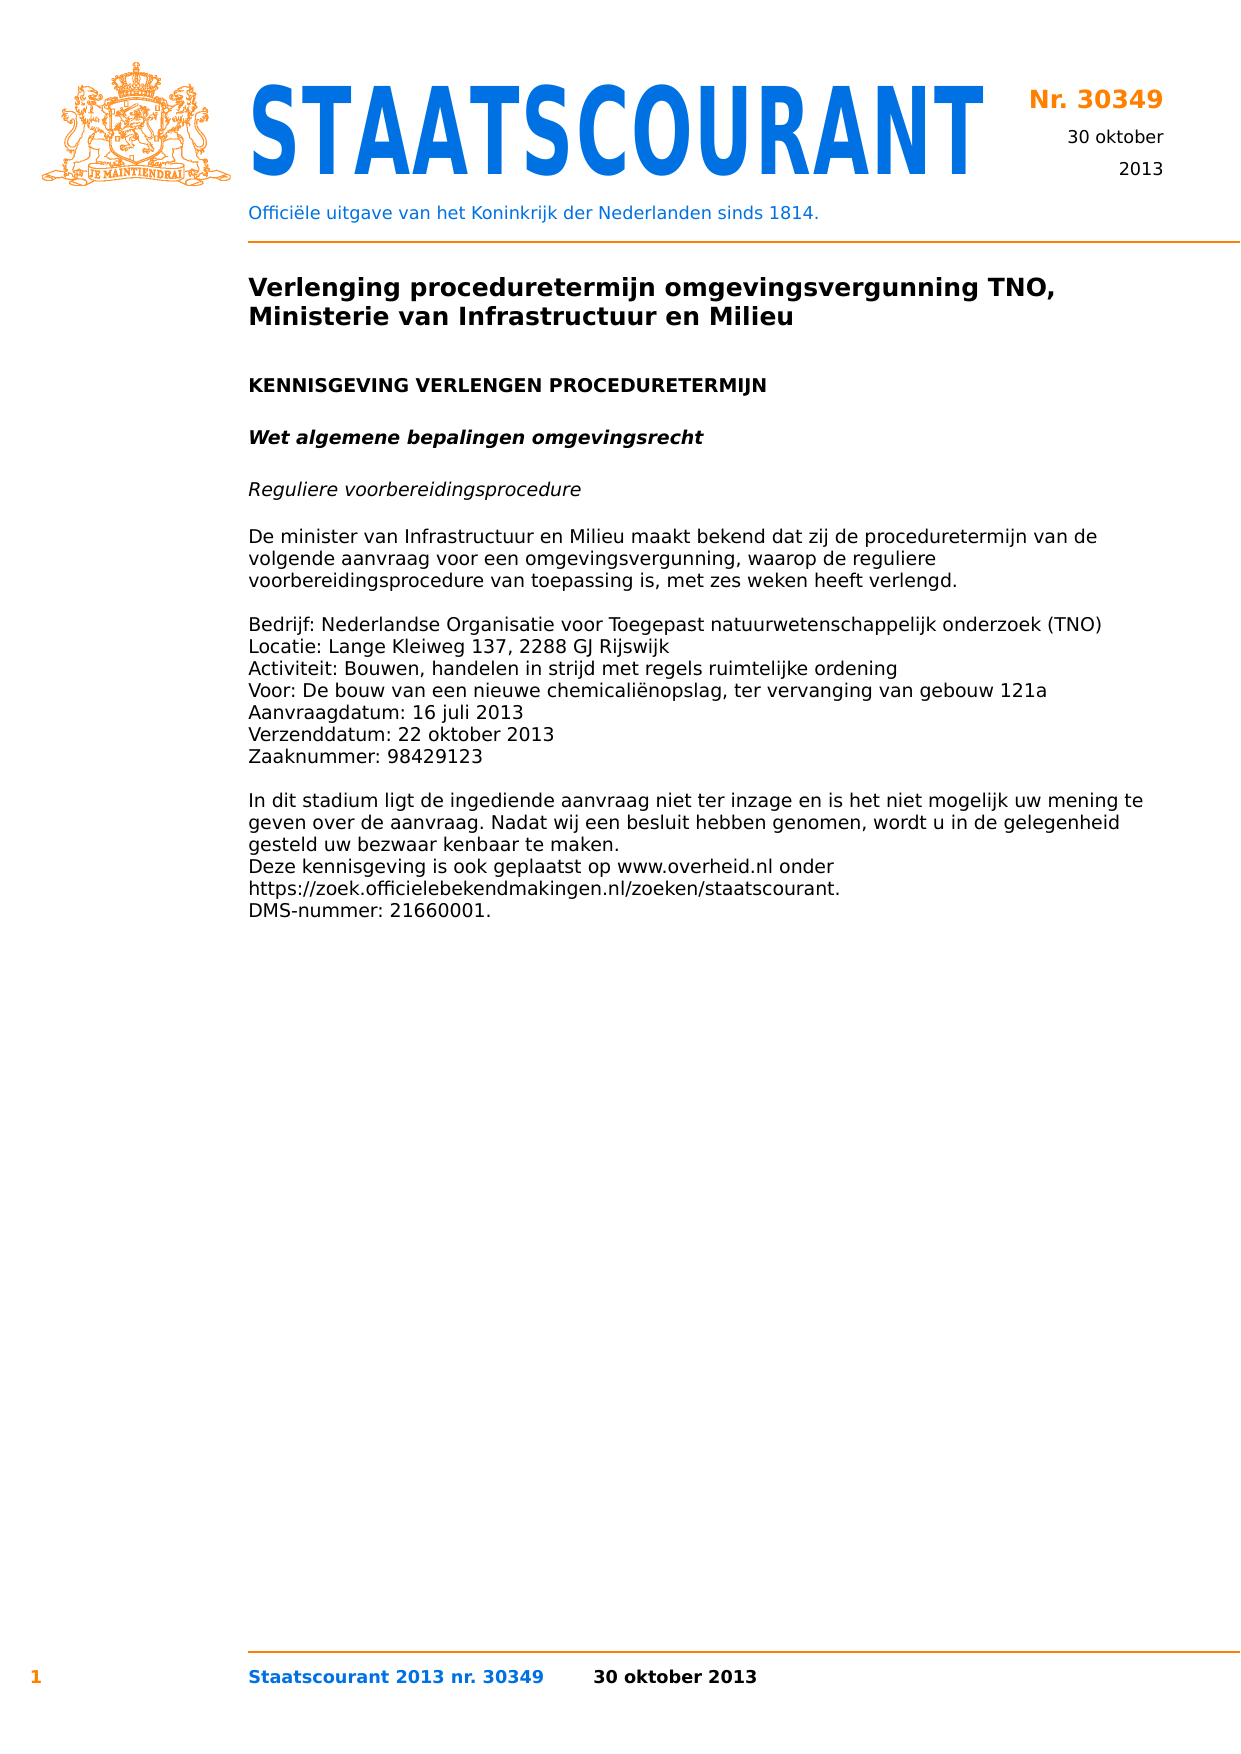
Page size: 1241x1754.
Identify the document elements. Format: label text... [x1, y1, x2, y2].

text In dit stadium ligt de ingediende aanvraag niet ter inzage en is het niet mogelijk uw mening te geven over de aanvraag. Nadat wij een besluit hebben genomen, wordt u in de gelegenheid gesteld uw bezwaar kenbaar te maken. [248, 789, 1163, 856]
text Zaaknummer: 98429123 [248, 746, 1163, 768]
subtitle KENNISGEVING VERLENGEN PROCEDURETERMIJN [248, 375, 1163, 397]
text Voor: De bouw van een nieuwe chemicaliënopslag, ter vervanging van gebouw 121a [248, 680, 1163, 702]
picture [41, 62, 231, 186]
table_header Nr. 30349 [998, 62, 1240, 121]
text Deze kennisgeving is ook geplaatst op www.overheid.nl onder [248, 856, 1163, 877]
text https://zoek.officielebekendmakingen.nl/zoeken/staatscourant. [248, 877, 1163, 899]
subtitle Reguliere voorbereidingsprocedure [248, 479, 1163, 501]
table_cell Officiële uitgave van het Koninkrijk der Nederlanden sinds 1814. [248, 203, 1240, 241]
text Bedrijf: Nederlandse Organisatie voor Toegepast natuurwetenschappelijk onderzoek (TNO) [248, 614, 1163, 636]
table_header [25, 62, 248, 241]
text Verzenddatum: 22 oktober 2013 [248, 724, 1163, 746]
table_header STAATSCOURANT [248, 62, 998, 203]
table_cell 30 oktober [998, 121, 1240, 153]
table_cell 2013 [998, 153, 1240, 203]
text De minister van Infrastructuur en Milieu maakt bekend dat zij de proceduretermijn van de volgende aanvraag voor een omgevingsvergunning, waarop de reguliere voorbereidingsprocedure van toepassing is, met zes weken heeft verlengd. [248, 526, 1163, 592]
subtitle Verlenging proceduretermijn omgevingsvergunning TNO, Ministerie van Infrastructuur en Milieu [248, 273, 1163, 331]
text Activiteit: Bouwen, handelen in strijd met regels ruimtelijke ordening [248, 658, 1163, 680]
subtitle Wet algemene bepalingen omgevingsrecht [248, 427, 1163, 449]
text Aanvraagdatum: 16 juli 2013 [248, 702, 1163, 724]
text DMS-nummer: 21660001. [248, 899, 1163, 921]
text Locatie: Lange Kleiweg 137, 2288 GJ Rijswijk [248, 636, 1163, 658]
